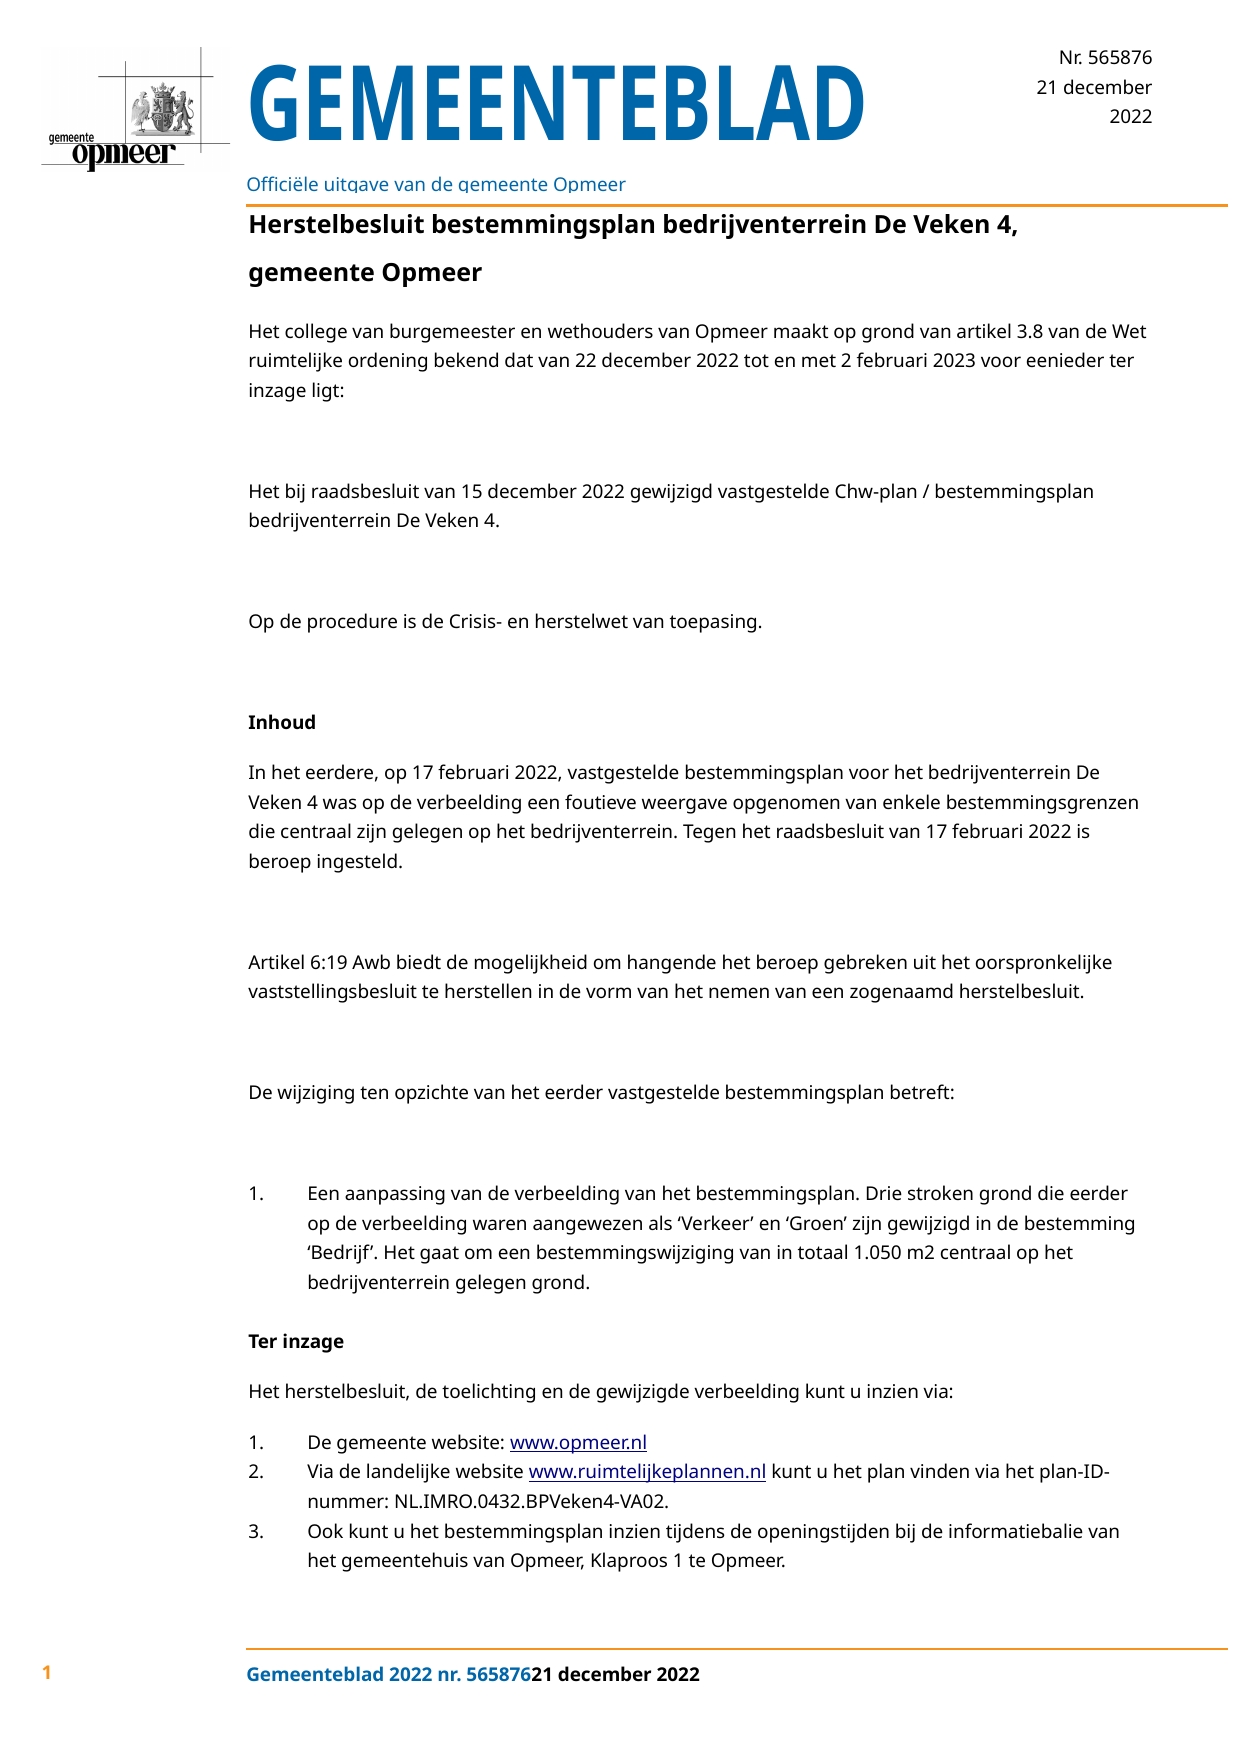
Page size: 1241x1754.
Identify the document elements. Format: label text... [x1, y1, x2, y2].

text Het bij raadsbesluit van 15 december 2022 gewijzigd vastgestelde Chw-plan / bestemmingsplan bedrijventerrein De Veken 4. [248, 478, 1152, 533]
text Op de procedure is de Crisis- en herstelwet van toepasing. [248, 608, 1152, 634]
text Ter inzage [248, 1328, 1152, 1354]
list De gemeente website: www.opmeer.nl [248, 1429, 1152, 1455]
list Een aanpassing van de verbeelding van het bestemmingsplan. Drie stroken grond die eerder op de verbeelding waren aangewezen als ‘Verkeer’ en ‘Groen’ zijn gewijzigd in de bestemming ‘Bedrijf’. Het gaat om een bestemmingswijziging van in totaal 1.050 m2 centraal op het bedrijventerrein gelegen grond. [248, 1180, 1152, 1295]
picture [41, 47, 231, 172]
list Ook kunt u het bestemmingsplan inzien tijdens de openingstijden bij de informatiebalie van het gemeentehuis van Opmeer, Klaproos 1 te Opmeer. [248, 1518, 1152, 1573]
text Het herstelbesluit, de toelichting en de gewijzigde verbeelding kunt u inzien via: [248, 1379, 1152, 1404]
text Het college van burgemeester en wethouders van Opmeer maakt op grond van artikel 3.8 van de Wet ruimtelijke ordening bekend dat van 22 december 2022 tot en met 2 februari 2023 voor eenieder ter inzage ligt: [248, 318, 1152, 403]
text In het eerdere, op 17 februari 2022, vastgestelde bestemmingsplan voor het bedrijventerrein De Veken 4 was op de verbeelding een foutieve weergave opgenomen van enkele bestemmingsgrenzen die centraal zijn gelegen op het bedrijventerrein. Tegen het raadsbesluit van 17 februari 2022 is beroep ingesteld. [248, 759, 1152, 874]
text Herstelbesluit bestemmingsplan bedrijventerrein De Veken 4, gemeente Opmeer [248, 207, 1152, 288]
text Inhoud [248, 709, 1152, 735]
text Artikel 6:19 Awb biedt de mogelijkheid om hangende het beroep gebreken uit het oorspronkelijke vaststellingsbesluit te herstellen in de vorm van het nemen van een zogenaamd herstelbesluit. [248, 949, 1152, 1004]
text De wijziging ten opzichte van het eerder vastgestelde bestemmingsplan betreft: [248, 1079, 1152, 1105]
list Via de landelijke website www.ruimtelijkeplannen.nl kunt u het plan vinden via het plan-ID-nummer: NL.IMRO.0432.BPVeken4-VA02. [248, 1459, 1152, 1514]
